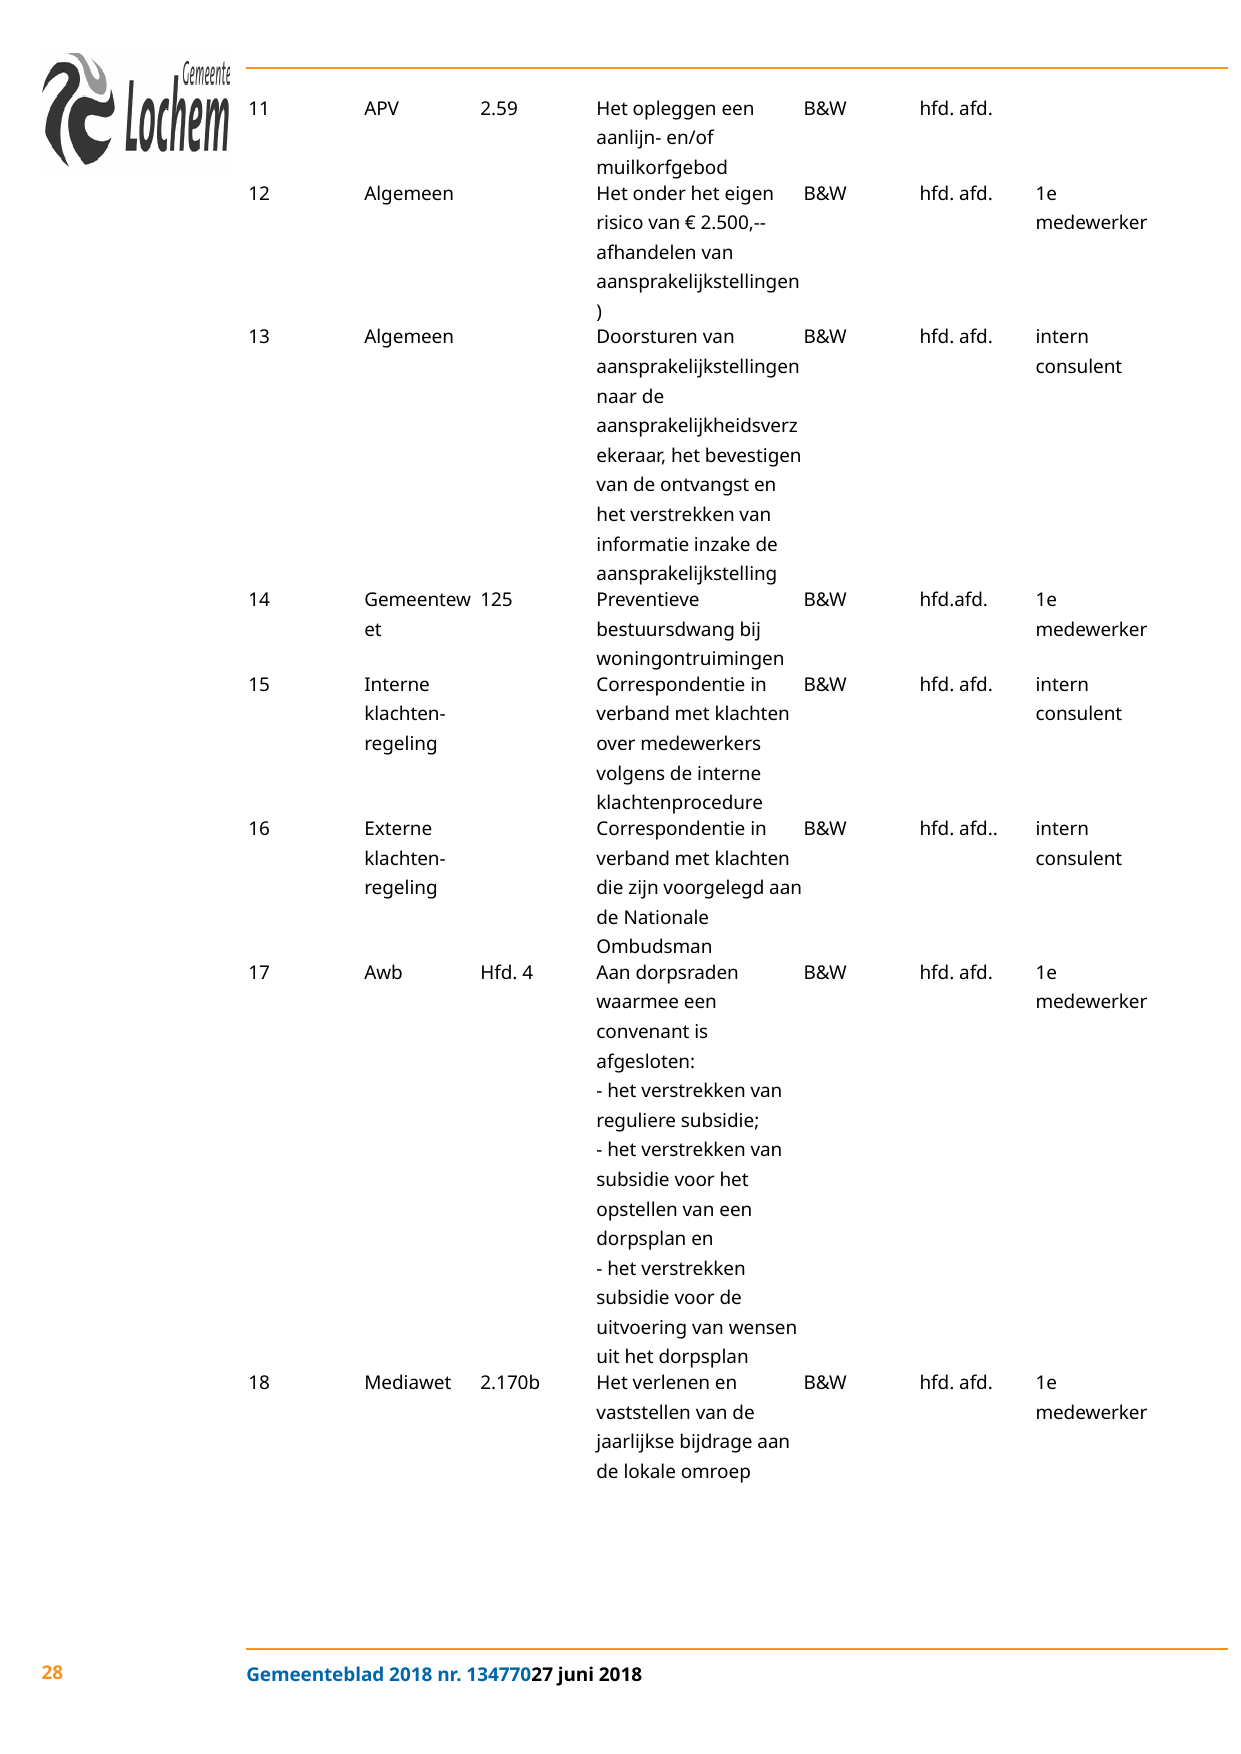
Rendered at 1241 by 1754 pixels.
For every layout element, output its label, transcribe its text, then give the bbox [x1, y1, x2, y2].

table_cell 12 [248, 180, 364, 324]
table_cell intern consulent [1035, 324, 1152, 586]
table_cell Preventieve bestuursdwang bij woningontruimingen [596, 586, 803, 671]
table_cell 17 [248, 959, 364, 1369]
table_cell B&W [803, 324, 919, 586]
table_cell B&W [803, 671, 919, 815]
table_cell B&W [803, 95, 919, 180]
table_cell hfd. afd. [919, 324, 1035, 586]
table_cell [1035, 95, 1152, 180]
table_cell hfd. afd. [919, 959, 1035, 1369]
table_cell B&W [803, 586, 919, 671]
table_cell 2.170b [480, 1370, 596, 1484]
table_cell APV [364, 95, 480, 180]
table_cell Het opleggen een aanlijn- en/of muilkorfgebod [596, 95, 803, 180]
table_cell Algemeen [364, 324, 480, 586]
table_cell 16 [248, 815, 364, 959]
table_cell hfd. afd. [919, 180, 1035, 324]
table_cell hfd.afd. [919, 586, 1035, 671]
table_cell intern consulent [1035, 815, 1152, 959]
table_cell Hfd. 4 [480, 959, 596, 1369]
table_cell 15 [248, 671, 364, 815]
table_cell Aan dorpsraden waarmee een convenant is afgesloten: - het verstrekken van reguliere subsidie; - het verstrekken van subsidie voor het opstellen van een dorpsplan en - het verstrekken subsidie voor de uitvoering van wensen uit het dorpsplan [596, 959, 803, 1369]
table_cell 18 [248, 1370, 364, 1484]
table_cell Interne klachten-regeling [364, 671, 480, 815]
table_cell B&W [803, 815, 919, 959]
table_cell Gemeentewet [364, 586, 480, 671]
table_cell [480, 180, 596, 324]
table_cell 11 [248, 95, 364, 180]
table_cell 1e medewerker [1035, 180, 1152, 324]
table_cell [480, 324, 596, 586]
table_cell 2.59 [480, 95, 596, 180]
table_cell Algemeen [364, 180, 480, 324]
table_cell Doorsturen van aansprakelijkstellingen naar de aansprakelijkheidsverzekeraar, het bevestigen van de ontvangst en het verstrekken van informatie inzake de aansprakelijkstelling [596, 324, 803, 586]
table_cell Correspondentie in verband met klachten die zijn voorgelegd aan de Nationale Ombudsman [596, 815, 803, 959]
table_cell Externe klachten-regeling [364, 815, 480, 959]
table_cell Mediawet [364, 1370, 480, 1484]
table_cell 1e medewerker [1035, 1370, 1152, 1484]
table_cell 1e medewerker [1035, 586, 1152, 671]
table_cell Het onder het eigen risico van € 2.500,-- afhandelen van aansprakelijkstellingen) [596, 180, 803, 324]
table_cell 1e medewerker [1035, 959, 1152, 1369]
table_cell Awb [364, 959, 480, 1369]
table_cell B&W [803, 1370, 919, 1484]
picture [41, 47, 231, 172]
table_cell B&W [803, 959, 919, 1369]
table_cell [480, 671, 596, 815]
table_cell hfd. afd. [919, 1370, 1035, 1484]
table_cell 125 [480, 586, 596, 671]
table_cell Het verlenen en vaststellen van de jaarlijkse bijdrage aan de lokale omroep [596, 1370, 803, 1484]
table_cell hfd. afd. [919, 95, 1035, 180]
table_cell [480, 815, 596, 959]
table_cell 13 [248, 324, 364, 586]
table_cell 14 [248, 586, 364, 671]
table_cell hfd. afd. [919, 671, 1035, 815]
table_cell Correspondentie in verband met klachten over medewerkers volgens de interne klachtenprocedure [596, 671, 803, 815]
table_cell B&W [803, 180, 919, 324]
table_cell intern consulent [1035, 671, 1152, 815]
table_cell hfd. afd.. [919, 815, 1035, 959]
